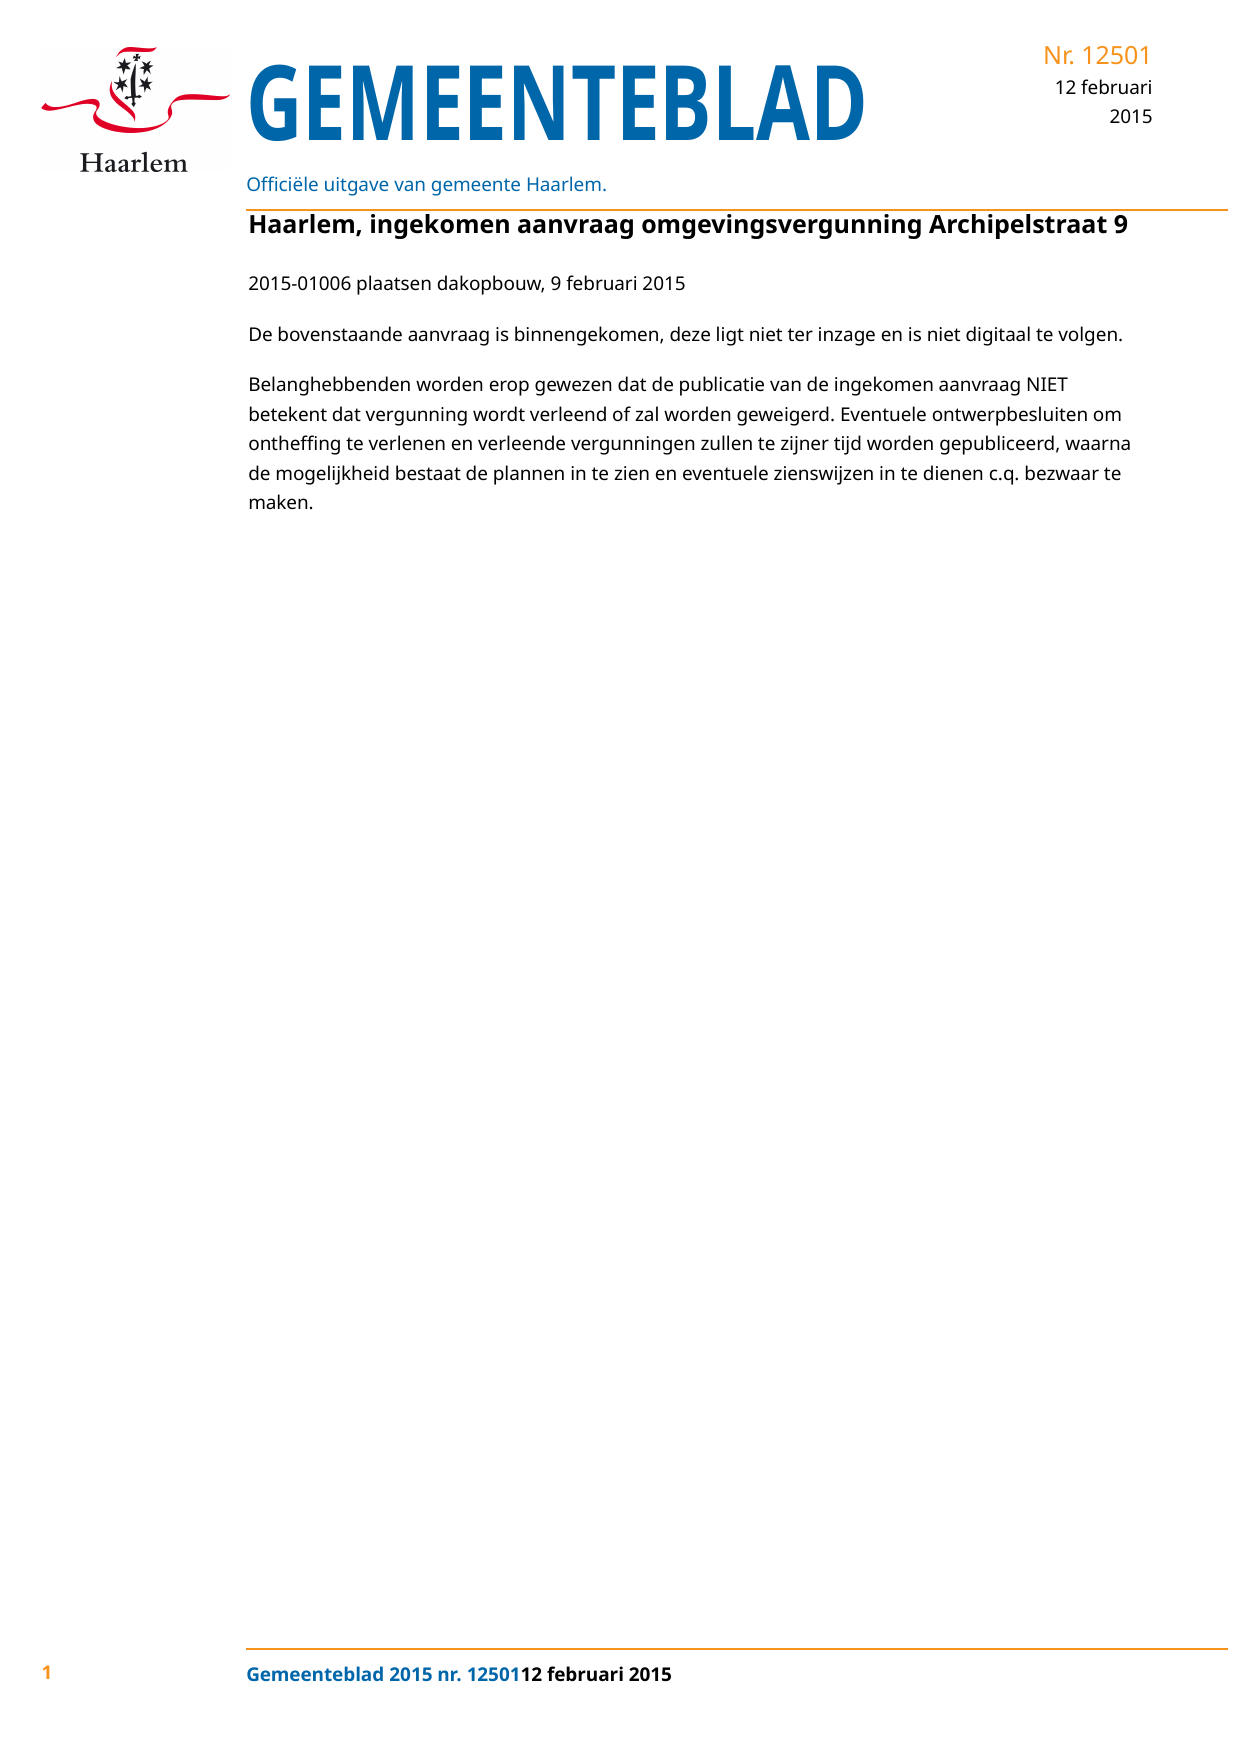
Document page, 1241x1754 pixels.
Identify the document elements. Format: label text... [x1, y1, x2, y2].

text 2015-01006 plaatsen dakopbouw, 9 februari 2015 [248, 270, 1152, 296]
text De bovenstaande aanvraag is binnengekomen, deze ligt niet ter inzage en is niet digitaal te volgen. [248, 321, 1152, 346]
text Belanghebbenden worden erop gewezen dat de publicatie van de ingekomen aanvraag NIET betekent dat vergunning wordt verleend of zal worden geweigerd. Eventuele ontwerpbesluiten om ontheffing te verlenen en verleende vergunningen zullen te zijner tijd worden gepubliceerd, waarna de mogelijkheid bestaat de plannen in te zien en eventuele zienswijzen in te dienen c.q. bezwaar te maken. [248, 371, 1152, 515]
picture [41, 47, 231, 172]
text Haarlem, ingekomen aanvraag omgevingsvergunning Archipelstraat 9 [248, 211, 1152, 241]
